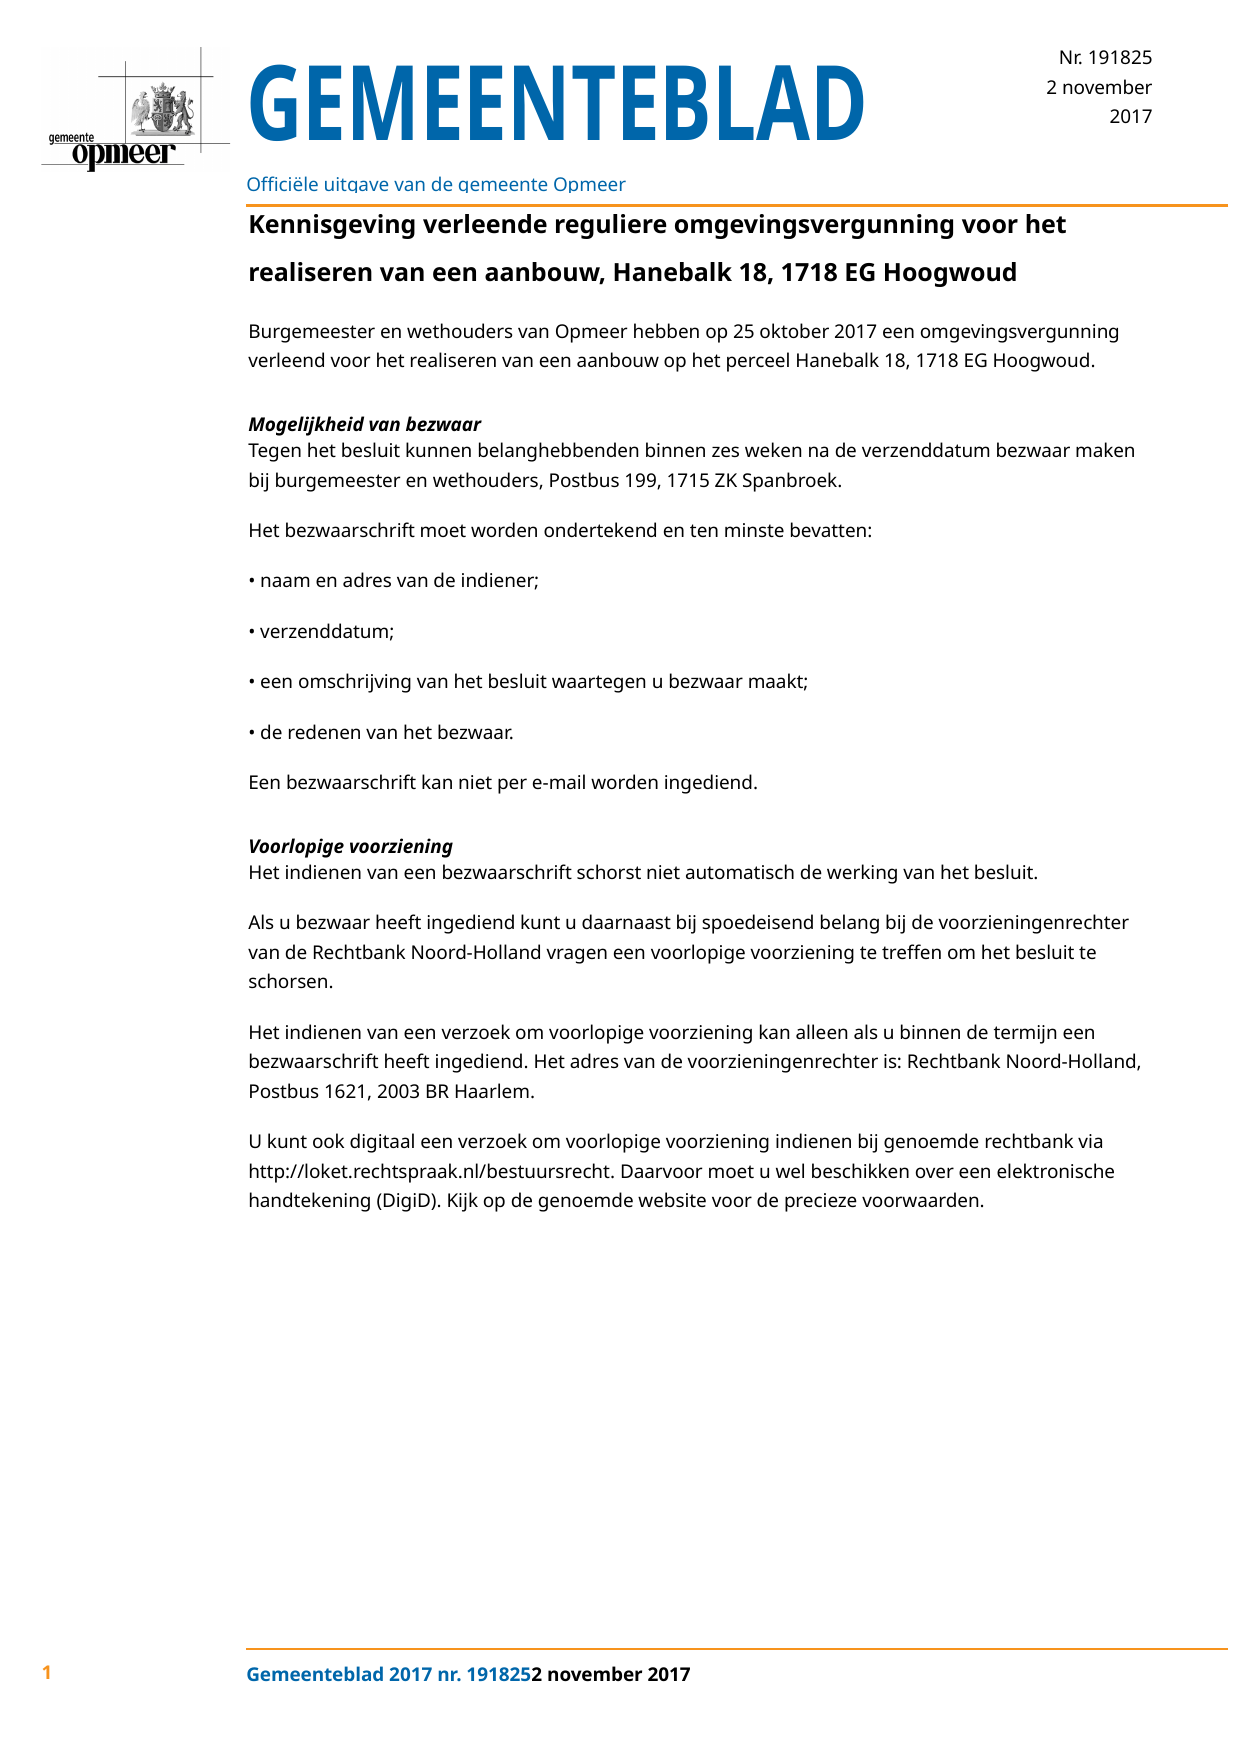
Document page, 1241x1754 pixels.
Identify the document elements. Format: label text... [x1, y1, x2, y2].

text Kennisgeving verleende reguliere omgevingsvergunning voor het realiseren van een aanbouw, Hanebalk 18, 1718 EG Hoogwoud [248, 207, 1152, 288]
text Tegen het besluit kunnen belanghebbenden binnen zes weken na de verzenddatum bezwaar maken bij burgemeester en wethouders, Postbus 199, 1715 ZK Spanbroek. [248, 437, 1152, 492]
text Het indienen van een verzoek om voorlopige voorziening kan alleen als u binnen de termijn een bezwaarschrift heeft ingediend. Het adres van de voorzieningenrechter is: Rechtbank Noord-Holland, Postbus 1621, 2003 BR Haarlem. [248, 1019, 1152, 1104]
picture [41, 47, 231, 172]
text U kunt ook digitaal een verzoek om voorlopige voorziening indienen bij genoemde rechtbank via http://loket.rechtspraak.nl/bestuursrecht. Daarvoor moet u wel beschikken over een elektronische handtekening (DigiD). Kijk op de genoemde website voor de precieze voorwaarden. [248, 1128, 1152, 1213]
text Een bezwaarschrift kan niet per e-mail worden ingediend. [248, 769, 1152, 795]
text Als u bezwaar heeft ingediend kunt u daarnaast bij spoedeisend belang bij de voorzieningenrechter van de Rechtbank Noord-Holland vragen een voorlopige voorziening te treffen om het besluit te schorsen. [248, 909, 1152, 994]
text • verzenddatum; [248, 618, 1152, 644]
text • een omschrijving van het besluit waartegen u bezwaar maakt; [248, 668, 1152, 694]
text • naam en adres van de indiener; [248, 568, 1152, 593]
text Het bezwaarschrift moet worden ondertekend en ten minste bevatten: [248, 517, 1152, 543]
text Het indienen van een bezwaarschrift schorst niet automatisch de werking van het besluit. [248, 859, 1152, 885]
text • de redenen van het bezwaar. [248, 719, 1152, 744]
text Burgemeester en wethouders van Opmeer hebben op 25 oktober 2017 een omgevingsvergunning verleend voor het realiseren van een aanbouw op het perceel Hanebalk 18, 1718 EG Hoogwoud. [248, 318, 1152, 373]
text Voorlopige voorziening [248, 833, 1152, 859]
text Mogelijkheid van bezwaar [248, 411, 1152, 437]
